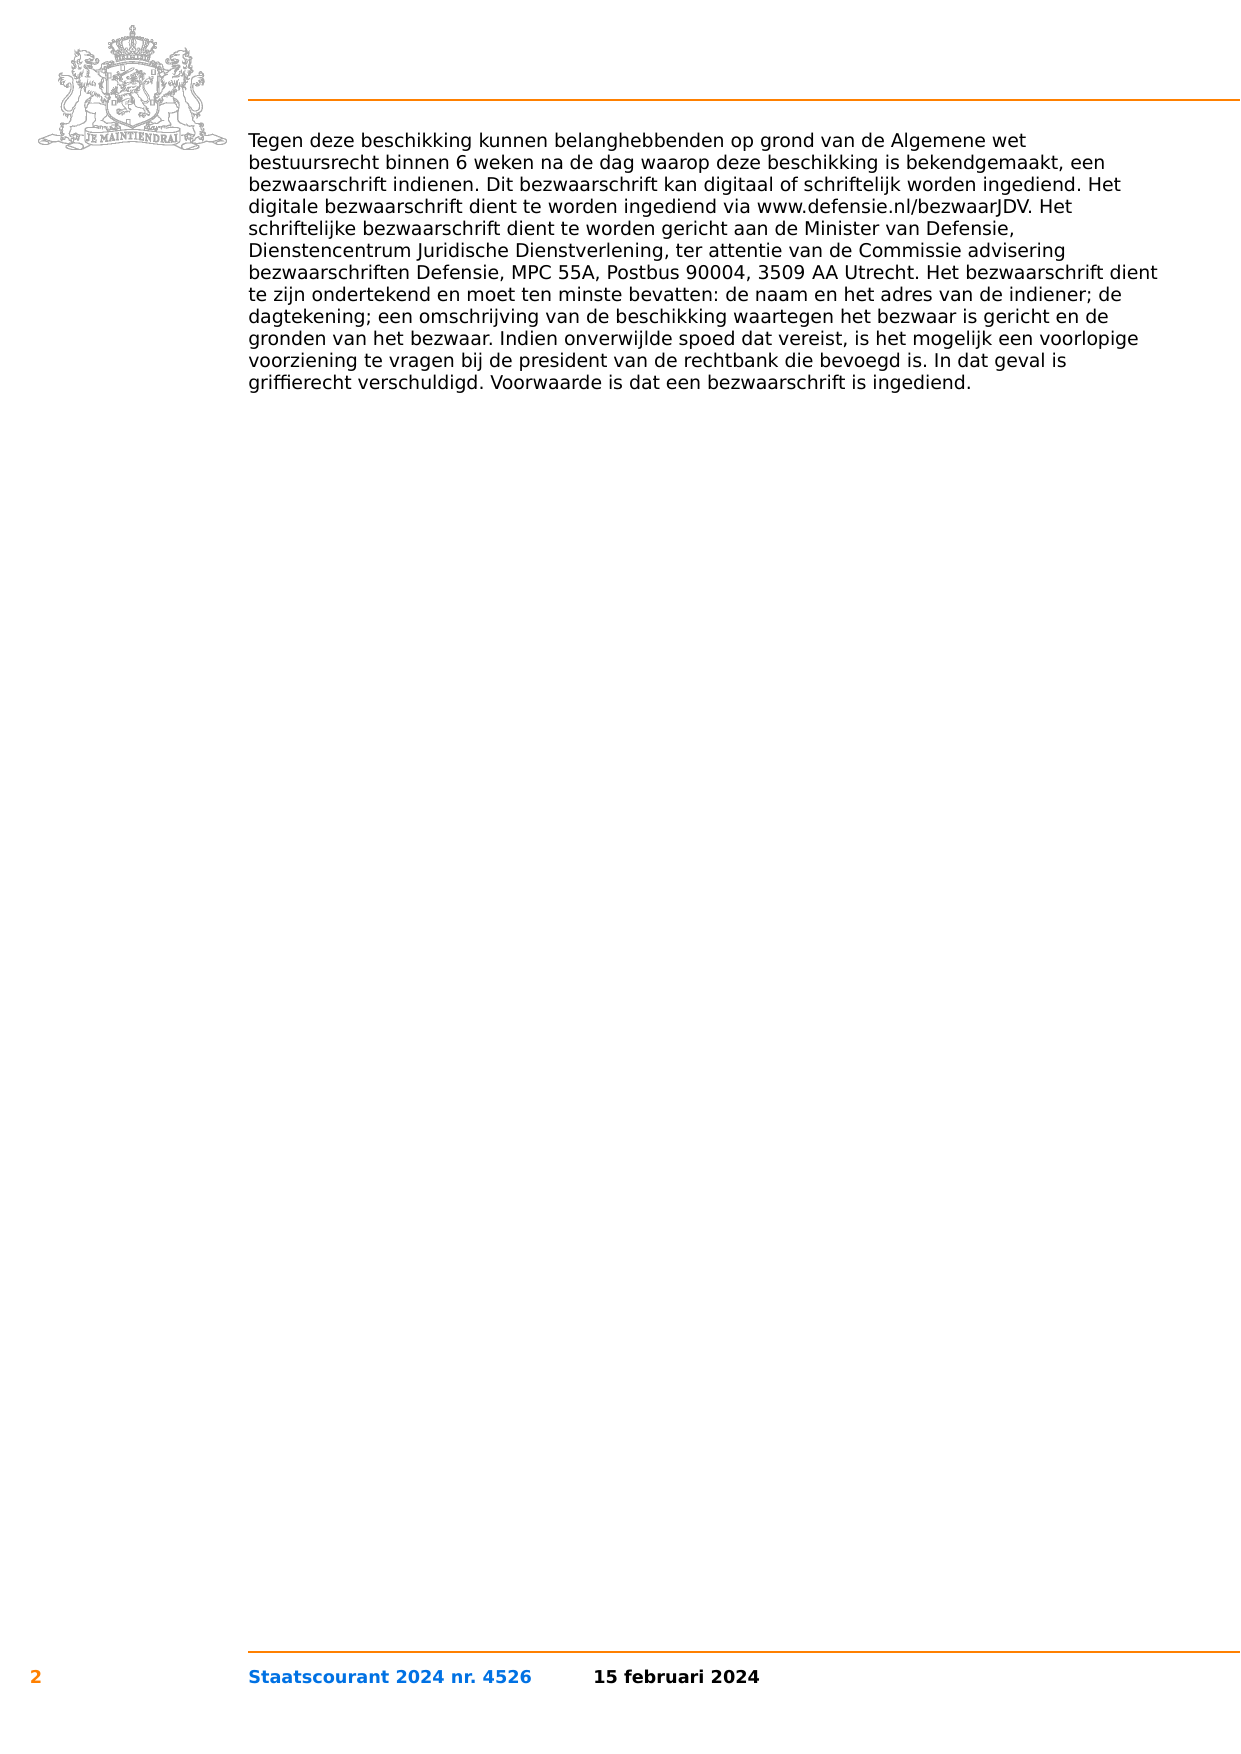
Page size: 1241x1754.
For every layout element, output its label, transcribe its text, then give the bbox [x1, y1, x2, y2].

picture [38, 25, 227, 150]
text Tegen deze beschikking kunnen belanghebbenden op grond van de Algemene wet bestuursrecht binnen 6 weken na de dag waarop deze beschikking is bekendgemaakt, een bezwaarschrift indienen. Dit bezwaarschrift kan digitaal of schriftelijk worden ingediend. Het digitale bezwaarschrift dient te worden ingediend via www.defensie.nl/bezwaarJDV. Het schriftelijke bezwaarschrift dient te worden gericht aan de Minister van Defensie, Dienstencentrum Juridische Dienstverlening, ter attentie van de Commissie advisering bezwaarschriften Defensie, MPC 55A, Postbus 90004, 3509 AA Utrecht. Het bezwaarschrift dient te zijn ondertekend en moet ten minste bevatten: de naam en het adres van de indiener; de dagtekening; een omschrijving van de beschikking waartegen het bezwaar is gericht en de gronden van het bezwaar. Indien onverwijlde spoed dat vereist, is het mogelijk een voorlopige voorziening te vragen bij de president van de rechtbank die bevoegd is. In dat geval is griffierecht verschuldigd. Voorwaarde is dat een bezwaarschrift is ingediend. [248, 130, 1163, 394]
